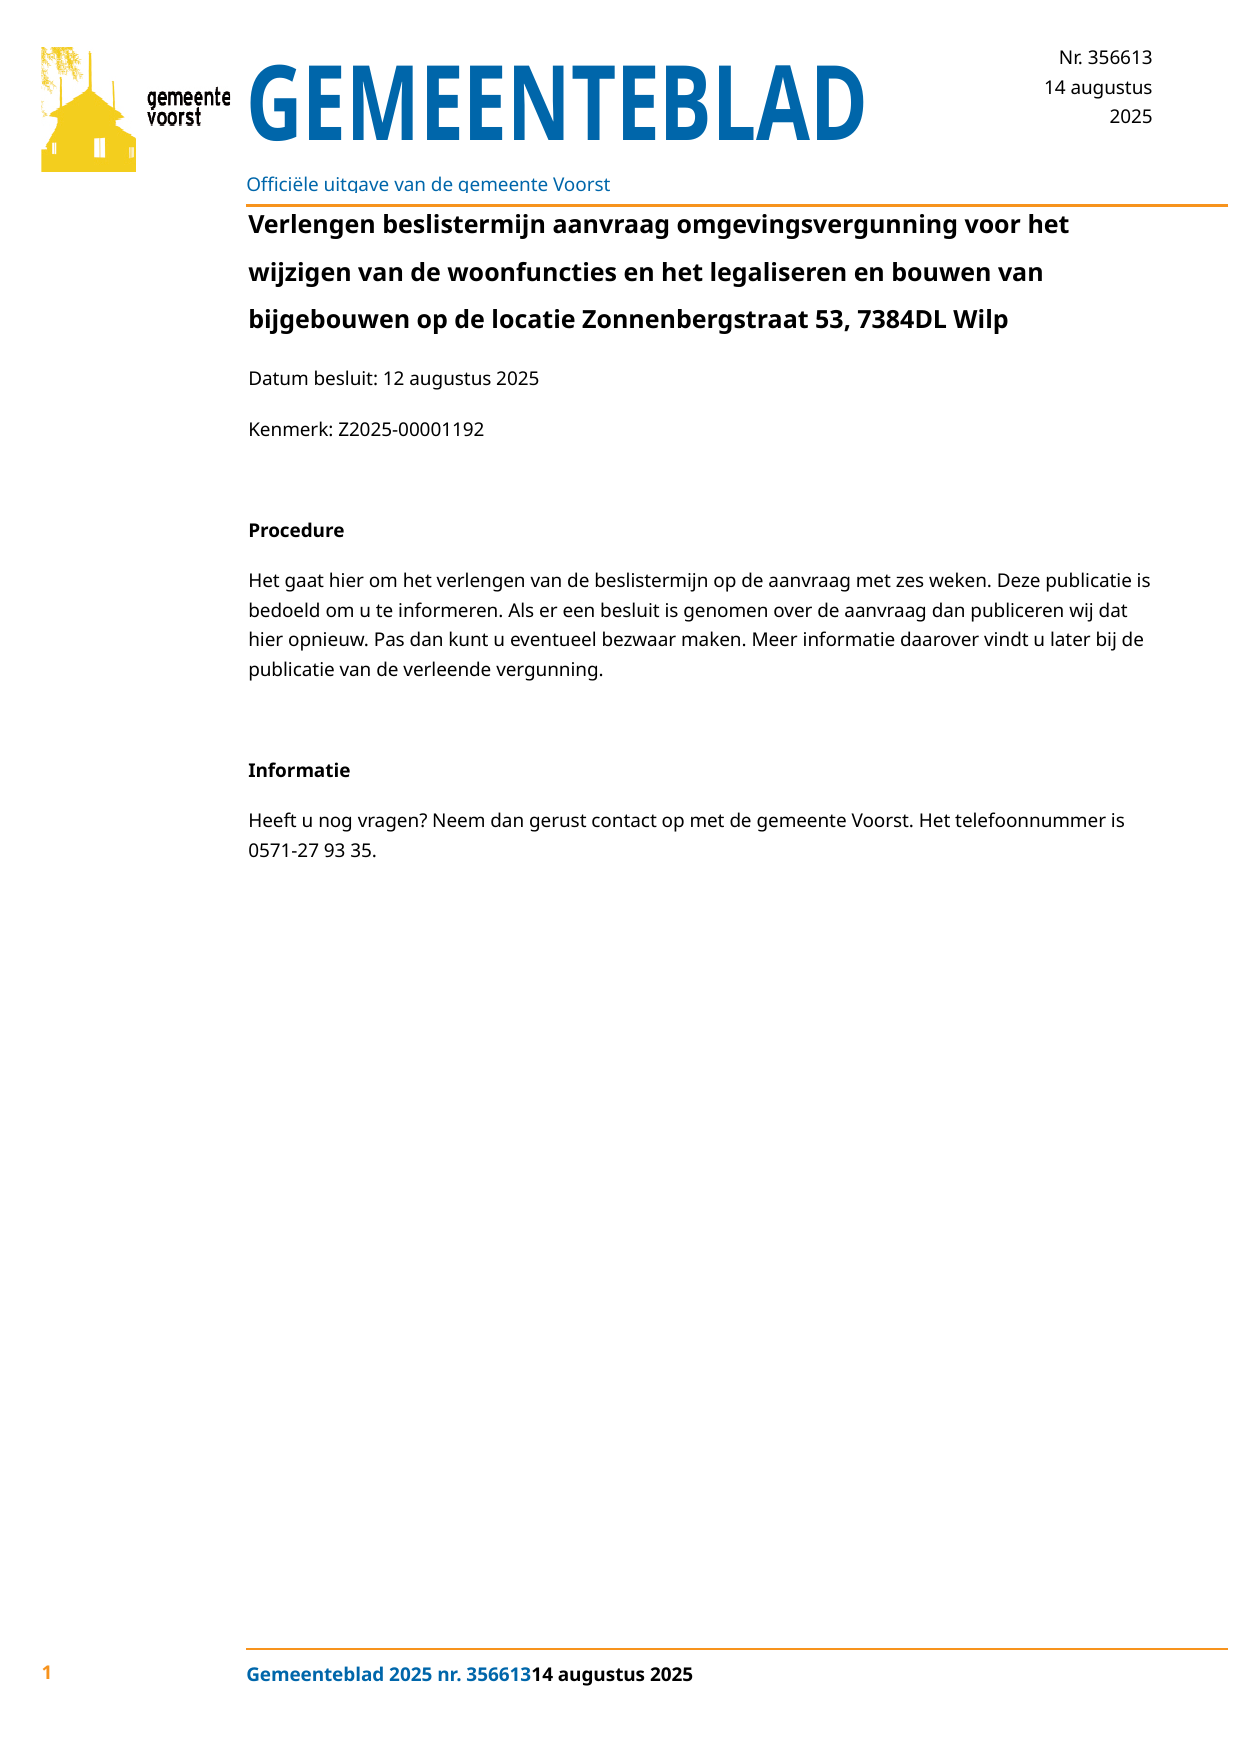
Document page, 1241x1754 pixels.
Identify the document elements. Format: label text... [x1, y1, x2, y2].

text Verlengen beslistermijn aanvraag omgevingsvergunning voor het wijzigen van de woonfuncties en het legaliseren en bouwen van bijgebouwen op de locatie Zonnenbergstraat 53, 7384DL Wilp [248, 207, 1152, 336]
text Heeft u nog vragen? Neem dan gerust contact op met de gemeente Voorst. Het telefoonnummer is 0571-27 93 35. [248, 807, 1152, 862]
picture [41, 47, 231, 172]
text Procedure [248, 517, 1152, 542]
text Informatie [248, 757, 1152, 782]
text Datum besluit: 12 augustus 2025 [248, 366, 1152, 391]
text Kenmerk: Z2025-00001192 [248, 416, 1152, 442]
text Het gaat hier om het verlengen van de beslistermijn op de aanvraag met zes weken. Deze publicatie is bedoeld om u te informeren. Als er een besluit is genomen over de aanvraag dan publiceren wij dat hier opnieuw. Pas dan kunt u eventueel bezwaar maken. Meer informatie daarover vindt u later bij de publicatie van de verleende vergunning. [248, 567, 1152, 682]
